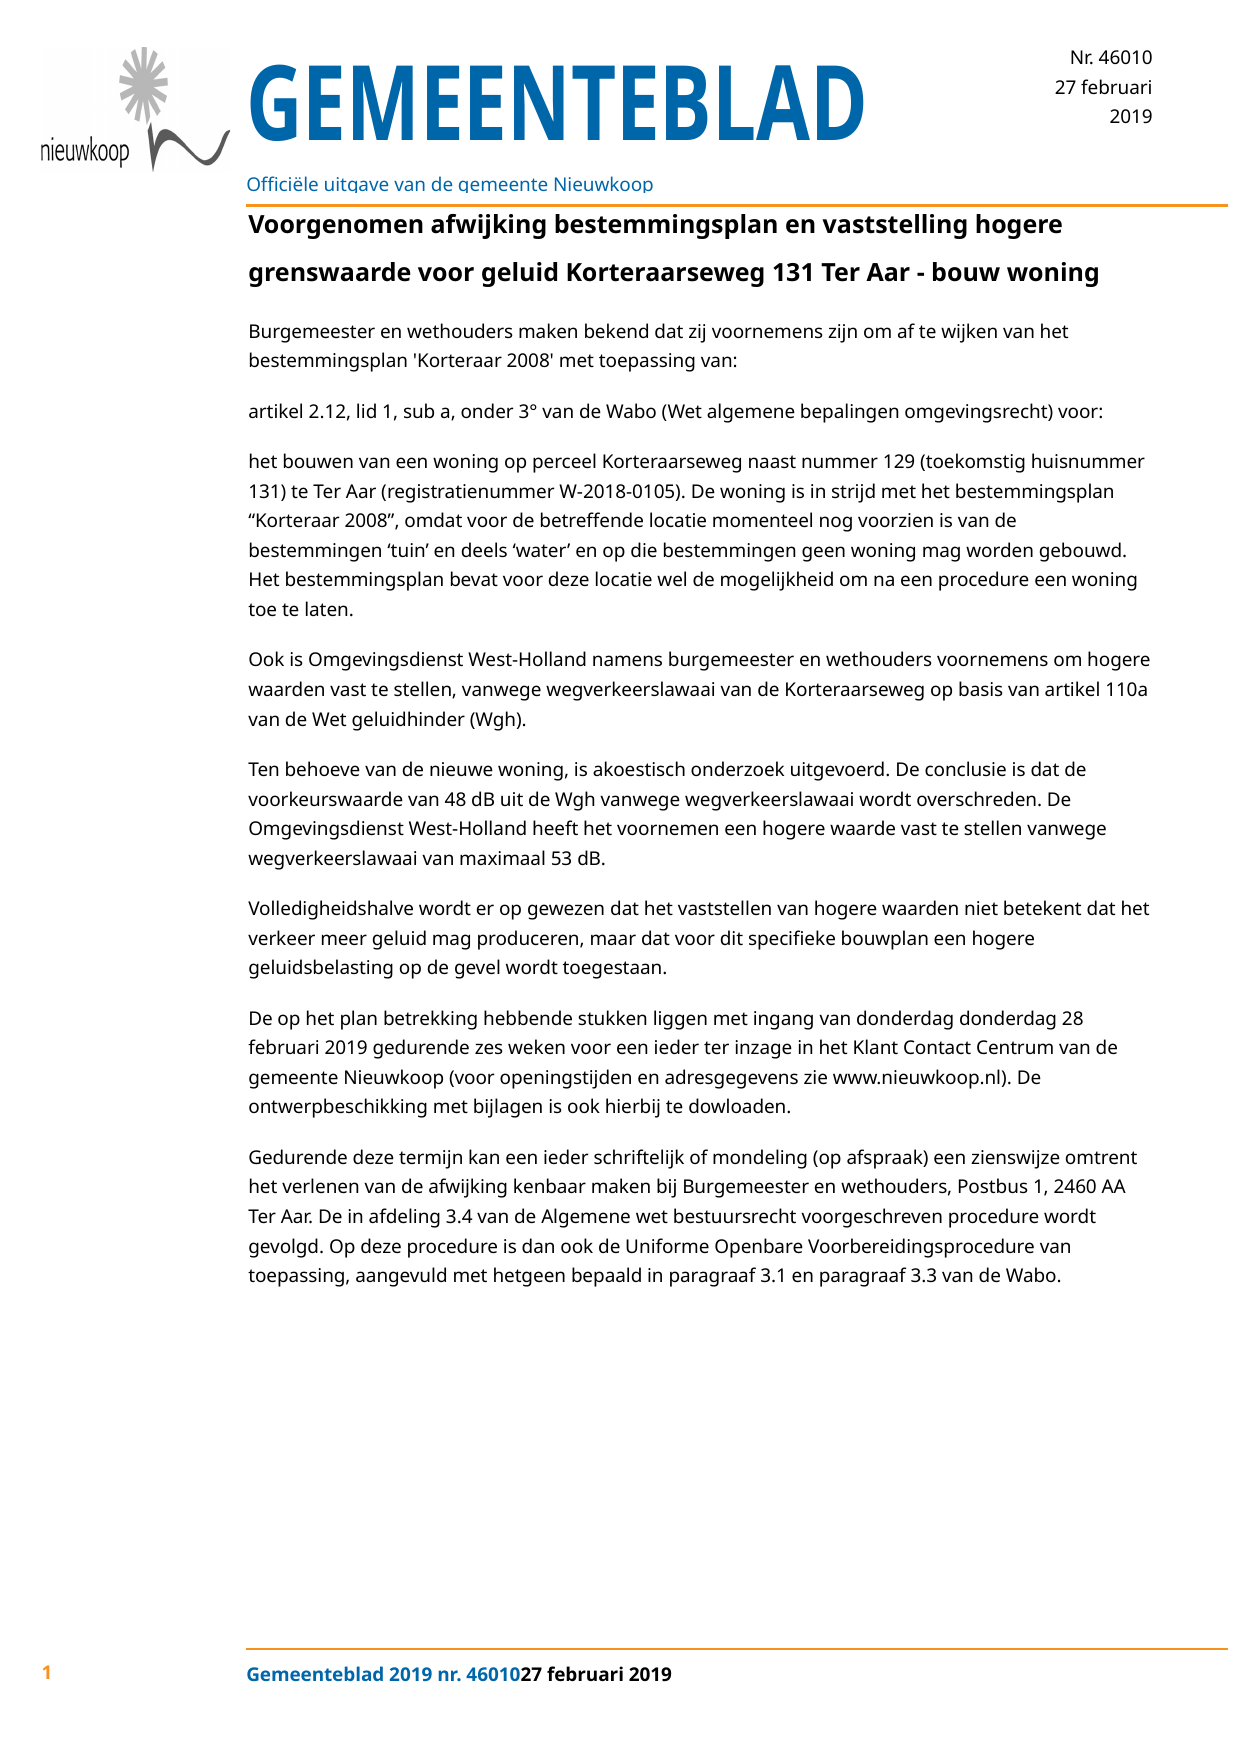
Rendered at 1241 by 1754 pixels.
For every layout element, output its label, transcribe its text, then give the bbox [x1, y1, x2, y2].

text Ook is Omgevingsdienst West-Holland namens burgemeester en wethouders voornemens om hogere waarden vast te stellen, vanwege wegverkeerslawaai van de Korteraarseweg op basis van artikel 110a van de Wet geluidhinder (Wgh). [248, 647, 1152, 732]
text Voorgenomen afwijking bestemmingsplan en vaststelling hogere grenswaarde voor geluid Korteraarseweg 131 Ter Aar - bouw woning [248, 207, 1152, 288]
text Burgemeester en wethouders maken bekend dat zij voornemens zijn om af te wijken van het bestemmingsplan 'Korteraar 2008' met toepassing van: [248, 318, 1152, 373]
text Ten behoeve van de nieuwe woning, is akoestisch onderzoek uitgevoerd. De conclusie is dat de voorkeurswaarde van 48 dB uit de Wgh vanwege wegverkeerslawaai wordt overschreden. De Omgevingsdienst West-Holland heeft het voornemen een hogere waarde vast te stellen vanwege wegverkeerslawaai van maximaal 53 dB. [248, 756, 1152, 871]
text artikel 2.12, lid 1, sub a, onder 3° van de Wabo (Wet algemene bepalingen omgevingsrecht) voor: [248, 398, 1152, 424]
text Gedurende deze termijn kan een ieder schriftelijk of mondeling (op afspraak) een zienswijze omtrent het verlenen van de afwijking kenbaar maken bij Burgemeester en wethouders, Postbus 1, 2460 AA Ter Aar. De in afdeling 3.4 van de Algemene wet bestuursrecht voorgeschreven procedure wordt gevolgd. Op deze procedure is dan ook de Uniforme Openbare Voorbereidingsprocedure van toepassing, aangevuld met hetgeen bepaald in paragraaf 3.1 en paragraaf 3.3 van de Wabo. [248, 1144, 1152, 1288]
picture [41, 47, 231, 172]
text De op het plan betrekking hebbende stukken liggen met ingang van donderdag donderdag 28 februari 2019 gedurende zes weken voor een ieder ter inzage in het Klant Contact Centrum van de gemeente Nieuwkoop (voor openingstijden en adresgegevens zie www.nieuwkoop.nl). De ontwerpbeschikking met bijlagen is ook hierbij te dowloaden. [248, 1005, 1152, 1119]
text het bouwen van een woning op perceel Korteraarseweg naast nummer 129 (toekomstig huisnummer 131) te Ter Aar (registratienummer W-2018-0105). De woning is in strijd met het bestemmingsplan “Korteraar 2008”, omdat voor de betreffende locatie momenteel nog voorzien is van de bestemmingen ‘tuin’ en deels ‘water’ en op die bestemmingen geen woning mag worden gebouwd. Het bestemmingsplan bevat voor deze locatie wel de mogelijkheid om na een procedure een woning toe te laten. [248, 448, 1152, 622]
text Volledigheidshalve wordt er op gewezen dat het vaststellen van hogere waarden niet betekent dat het verkeer meer geluid mag produceren, maar dat voor dit specifieke bouwplan een hogere geluidsbelasting op de gevel wordt toegestaan. [248, 895, 1152, 980]
